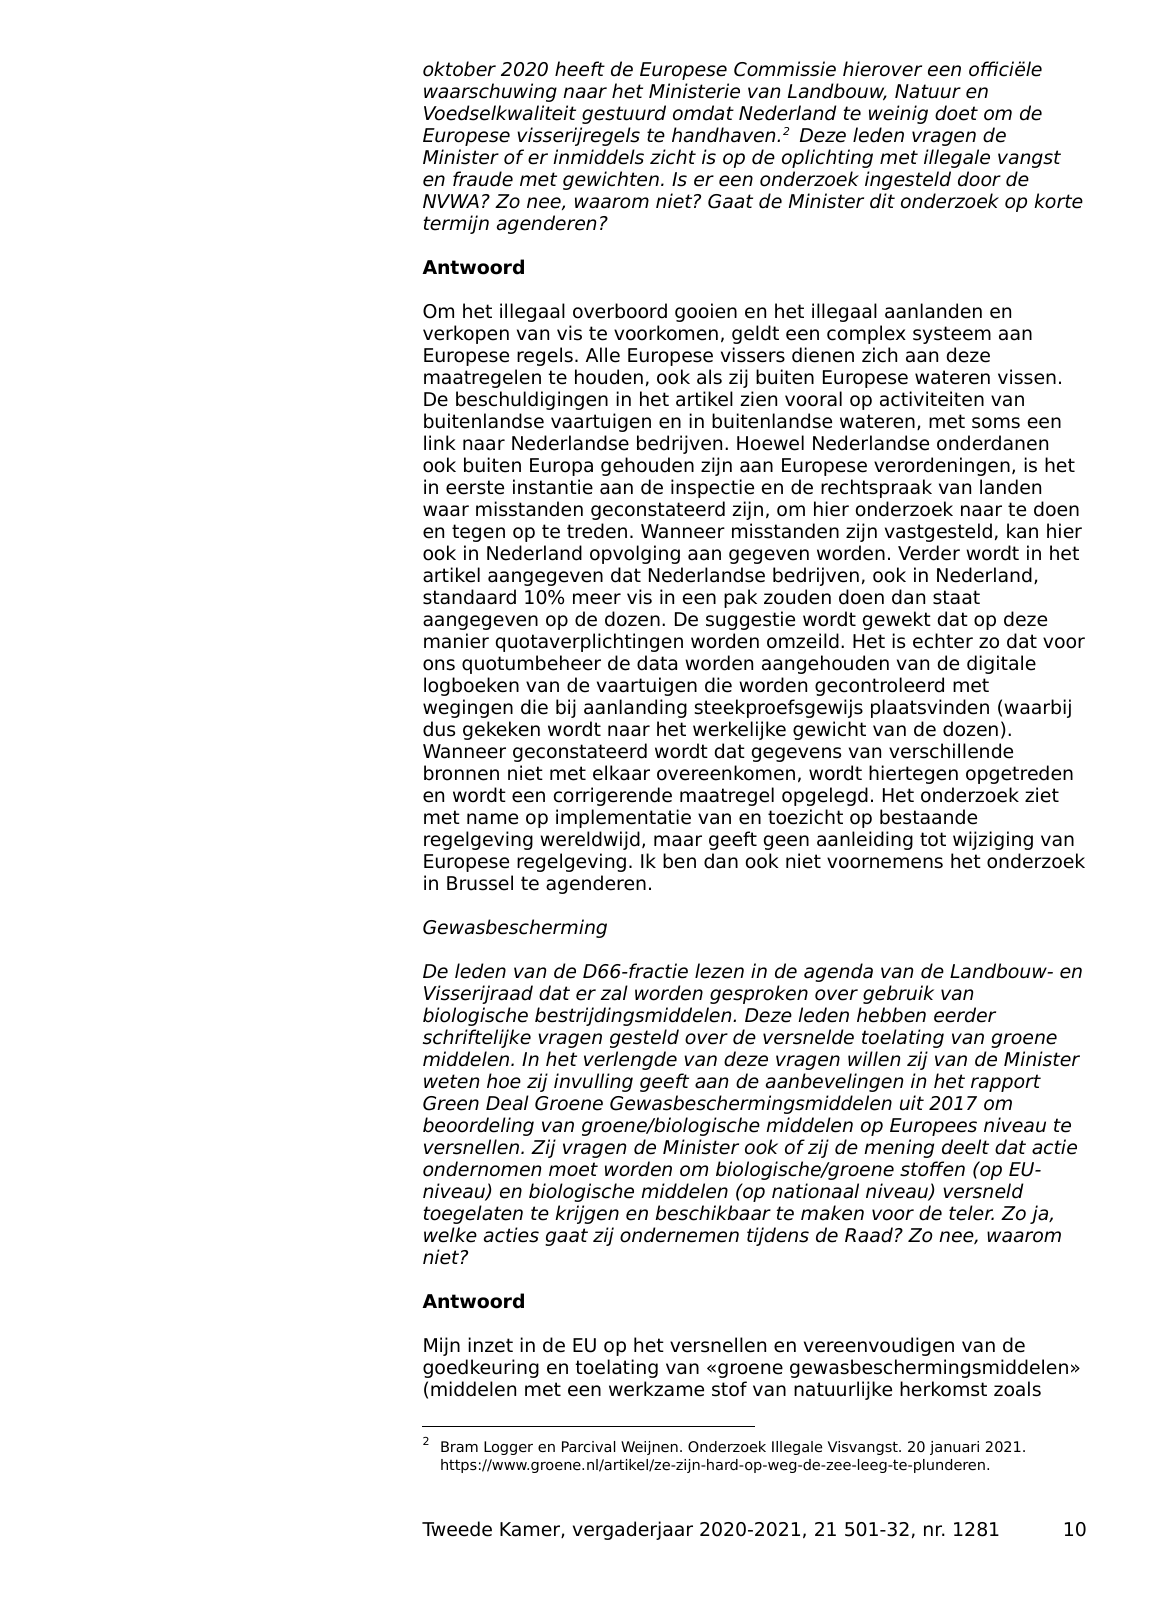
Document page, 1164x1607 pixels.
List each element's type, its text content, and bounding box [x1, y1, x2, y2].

text Om het illegaal overboord gooien en het illegaal aanlanden en verkopen van vis te voorkomen, geldt een complex systeem aan Europese regels. Alle Europese vissers dienen zich aan deze maatregelen te houden, ook als zij buiten Europese wateren vissen. De beschuldigingen in het artikel zien vooral op activiteiten van buitenlandse vaartuigen en in buitenlandse wateren, met soms een link naar Nederlandse bedrijven. Hoewel Nederlandse onderdanen ook buiten Europa gehouden zijn aan Europese verordeningen, is het in eerste instantie aan de inspectie en de rechtspraak van landen waar misstanden geconstateerd zijn, om hier onderzoek naar te doen en tegen op te treden. Wanneer misstanden zijn vastgesteld, kan hier ook in Nederland opvolging aan gegeven worden. Verder wordt in het artikel aangegeven dat Nederlandse bedrijven, ook in Nederland, standaard 10% meer vis in een pak zouden doen dan staat aangegeven op de dozen. De suggestie wordt gewekt dat op deze manier quotaverplichtingen worden omzeild. Het is echter zo dat voor ons quotumbeheer de data worden aangehouden van de digitale logboeken van de vaartuigen die worden gecontroleerd met wegingen die bij aanlanding steekproefsgewijs plaatsvinden (waarbij dus gekeken wordt naar het werkelijke gewicht van de dozen). Wanneer geconstateerd wordt dat gegevens van verschillende bronnen niet met elkaar overeenkomen, wordt hiertegen opgetreden en wordt een corrigerende maatregel opgelegd. Het onderzoek ziet met name op implementatie van en toezicht op bestaande regelgeving wereldwijd, maar geeft geen aanleiding tot wijziging van Europese regelgeving. Ik ben dan ook niet voornemens het onderzoek in Brussel te agenderen. [422, 301, 1087, 895]
text oktober 2020 heeft de Europese Commissie hierover een officiële waarschuwing naar het Ministerie van Landbouw, Natuur en Voedselkwaliteit gestuurd omdat Nederland te weinig doet om de Europese visserijregels te handhaven. Deze leden vragen de Minister of er inmiddels zicht is op de oplichting met illegale vangst en fraude met gewichten. Is er een onderzoek ingesteld door de NVWA? Zo nee, waarom niet? Gaat de Minister dit onderzoek op korte termijn agenderen? [422, 59, 1087, 235]
subtitle Antwoord [422, 1291, 1087, 1313]
text De leden van de D66-fractie lezen in de agenda van de Landbouw- en Visserijraad dat er zal worden gesproken over gebruik van biologische bestrijdingsmiddelen. Deze leden hebben eerder schriftelijke vragen gesteld over de versnelde toelating van groene middelen. In het verlengde van deze vragen willen zij van de Minister weten hoe zij invulling geeft aan de aanbevelingen in het rapport Green Deal Groene Gewasbeschermingsmiddelen uit 2017 om beoordeling van groene/biologische middelen op Europees niveau te versnellen. Zij vragen de Minister ook of zij de mening deelt dat actie ondernomen moet worden om biologische/groene stoffen (op EU-niveau) en biologische middelen (op nationaal niveau) versneld toegelaten te krijgen en beschikbaar te maken voor de teler. Zo ja, welke acties gaat zij ondernemen tijdens de Raad? Zo nee, waarom niet? [422, 961, 1087, 1269]
text Bram Logger en Parcival Weijnen. Onderzoek Illegale Visvangst. 20 januari 2021. https://www.groene.nl/artikel/ze-zijn-hard-op-weg-de-zee-leeg-te-plunderen. [422, 1435, 1087, 1474]
subtitle Antwoord [422, 257, 1087, 279]
subtitle Gewasbescherming [422, 917, 1087, 939]
text Mijn inzet in de EU op het versnellen en vereenvoudigen van de goedkeuring en toelating van «groene gewasbeschermingsmiddelen» (middelen met een werkzame stof van natuurlijke herkomst zoals [422, 1335, 1087, 1401]
